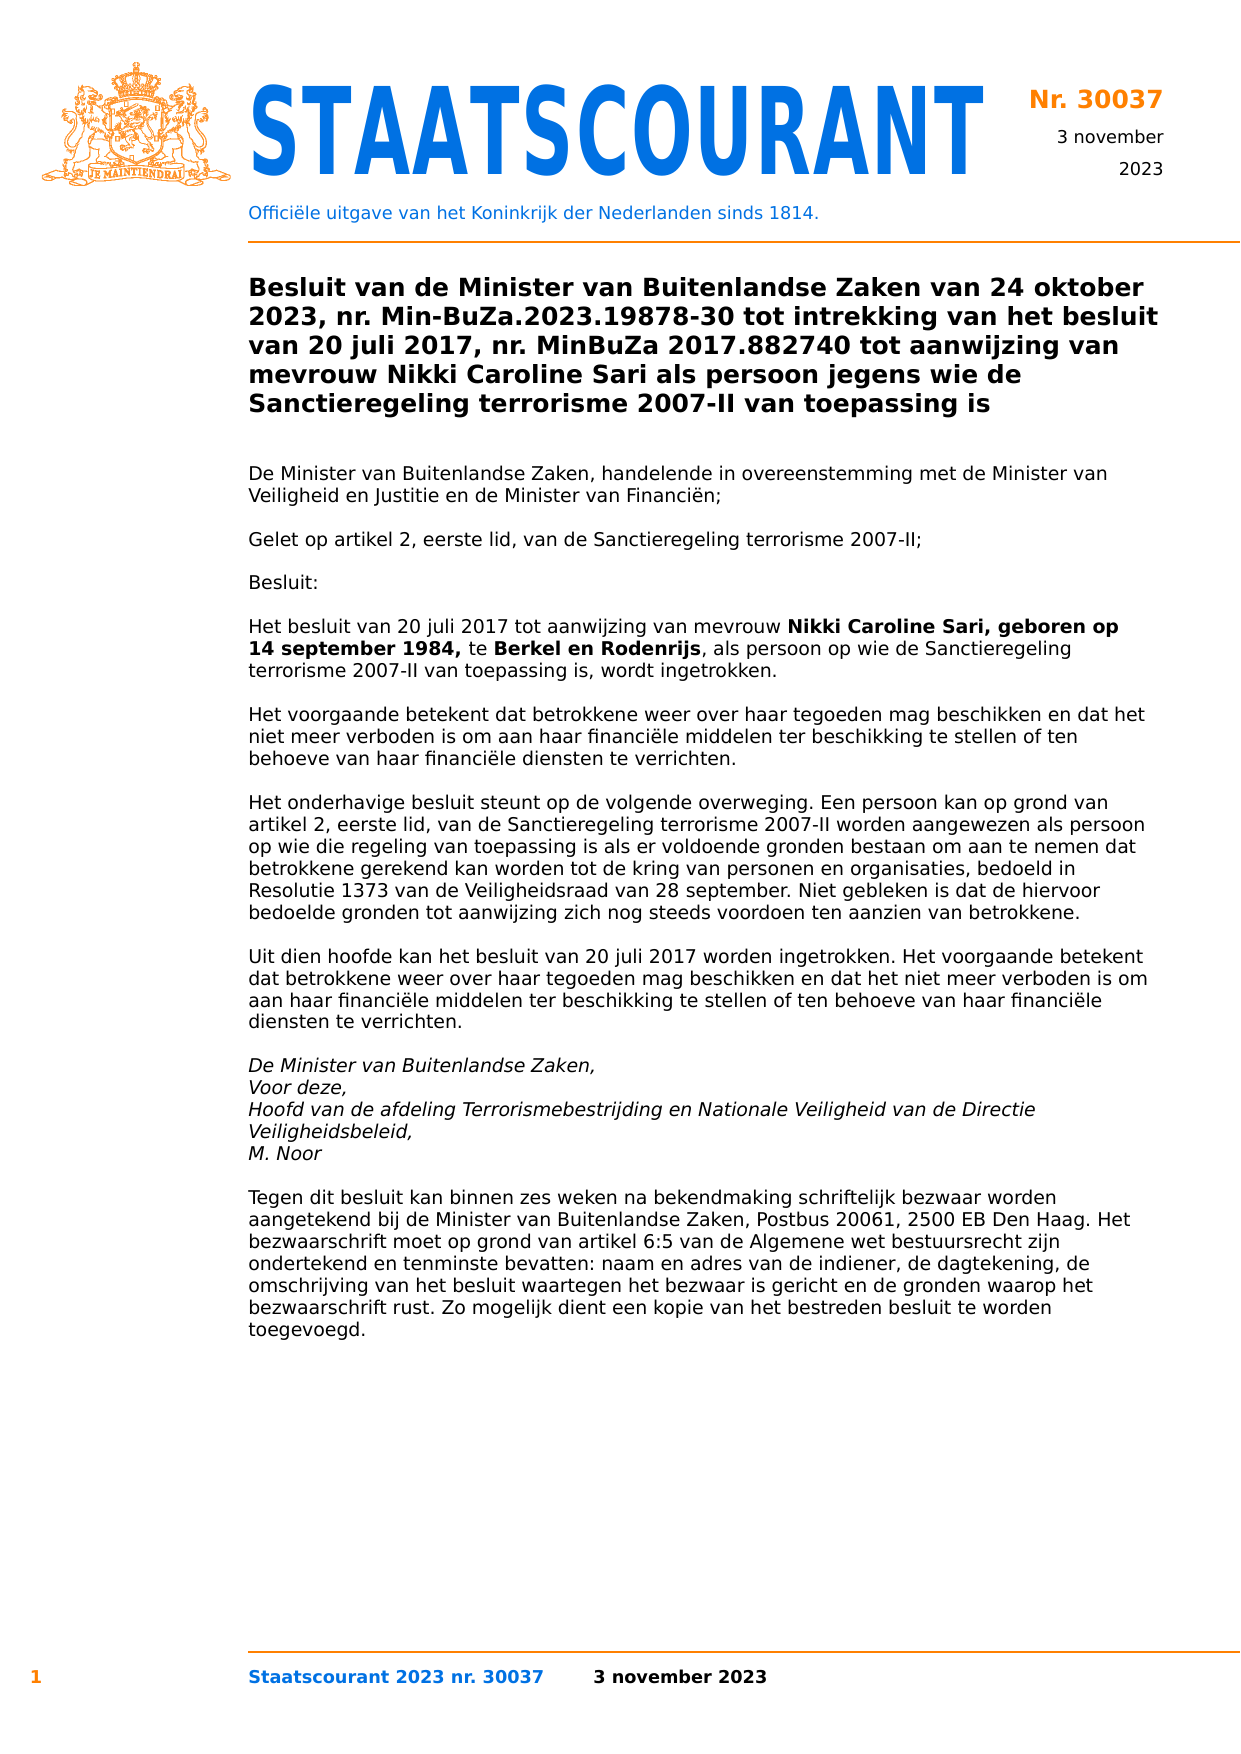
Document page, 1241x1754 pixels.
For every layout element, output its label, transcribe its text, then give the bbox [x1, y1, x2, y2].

subtitle Besluit van de Minister van Buitenlandse Zaken van 24 oktober 2023, nr. Min-BuZa.2023.19878-30 tot intrekking van het besluit van 20 juli 2017, nr. MinBuZa 2017.882740 tot aanwijzing van mevrouw Nikki Caroline Sari als persoon jegens wie de Sanctieregeling terrorisme 2007-II van toepassing is [248, 273, 1163, 419]
text De Minister van Buitenlandse Zaken, Voor deze, Hoofd van de afdeling Terrorismebestrijding en Nationale Veiligheid van de Directie Veiligheidsbeleid, M. Noor [248, 1055, 1163, 1165]
text Het besluit van 20 juli 2017 tot aanwijzing van mevrouw Nikki Caroline Sari, geboren op 14 september 1984, te Berkel en Rodenrijs, als persoon op wie de Sanctieregeling terrorisme 2007-II van toepassing is, wordt ingetrokken. [248, 616, 1163, 682]
text Het voorgaande betekent dat betrokkene weer over haar tegoeden mag beschikken en dat het niet meer verboden is om aan haar financiële middelen ter beschikking te stellen of ten behoeve van haar financiële diensten te verrichten. [248, 704, 1163, 770]
text Uit dien hoofde kan het besluit van 20 juli 2017 worden ingetrokken. Het voorgaande betekent dat betrokkene weer over haar tegoeden mag beschikken en dat het niet meer verboden is om aan haar financiële middelen ter beschikking te stellen of ten behoeve van haar financiële diensten te verrichten. [248, 946, 1163, 1033]
table_cell Officiële uitgave van het Koninkrijk der Nederlanden sinds 1814. [248, 203, 1240, 241]
table_header Nr. 30037 [998, 62, 1240, 121]
table_cell 3 november [998, 121, 1240, 153]
text Het onderhavige besluit steunt op de volgende overweging. Een persoon kan op grond van artikel 2, eerste lid, van de Sanctieregeling terrorisme 2007-II worden aangewezen als persoon op wie die regeling van toepassing is als er voldoende gronden bestaan om aan te nemen dat betrokkene gerekend kan worden tot de kring van personen en organisaties, bedoeld in Resolutie 1373 van de Veiligheidsraad van 28 september. Niet gebleken is dat de hiervoor bedoelde gronden tot aanwijzing zich nog steeds voordoen ten aanzien van betrokkene. [248, 792, 1163, 924]
text De Minister van Buitenlandse Zaken, handelende in overeenstemming met de Minister van Veiligheid en Justitie en de Minister van Financiën; [248, 463, 1163, 507]
text Gelet op artikel 2, eerste lid, van de Sanctieregeling terrorisme 2007-II; [248, 528, 1163, 550]
table_header [25, 62, 248, 241]
picture [41, 62, 231, 186]
text Tegen dit besluit kan binnen zes weken na bekendmaking schriftelijk bezwaar worden aangetekend bij de Minister van Buitenlandse Zaken, Postbus 20061, 2500 EB Den Haag. Het bezwaarschrift moet op grond van artikel 6:5 van de Algemene wet bestuursrecht zijn ondertekend en tenminste bevatten: naam en adres van de indiener, de dagtekening, de omschrijving van het besluit waartegen het bezwaar is gericht en de gronden waarop het bezwaarschrift rust. Zo mogelijk dient een kopie van het bestreden besluit te worden toegevoegd. [248, 1187, 1163, 1341]
table_cell 2023 [998, 153, 1240, 203]
text Besluit: [248, 572, 1163, 594]
table_header STAATSCOURANT [248, 62, 998, 203]
